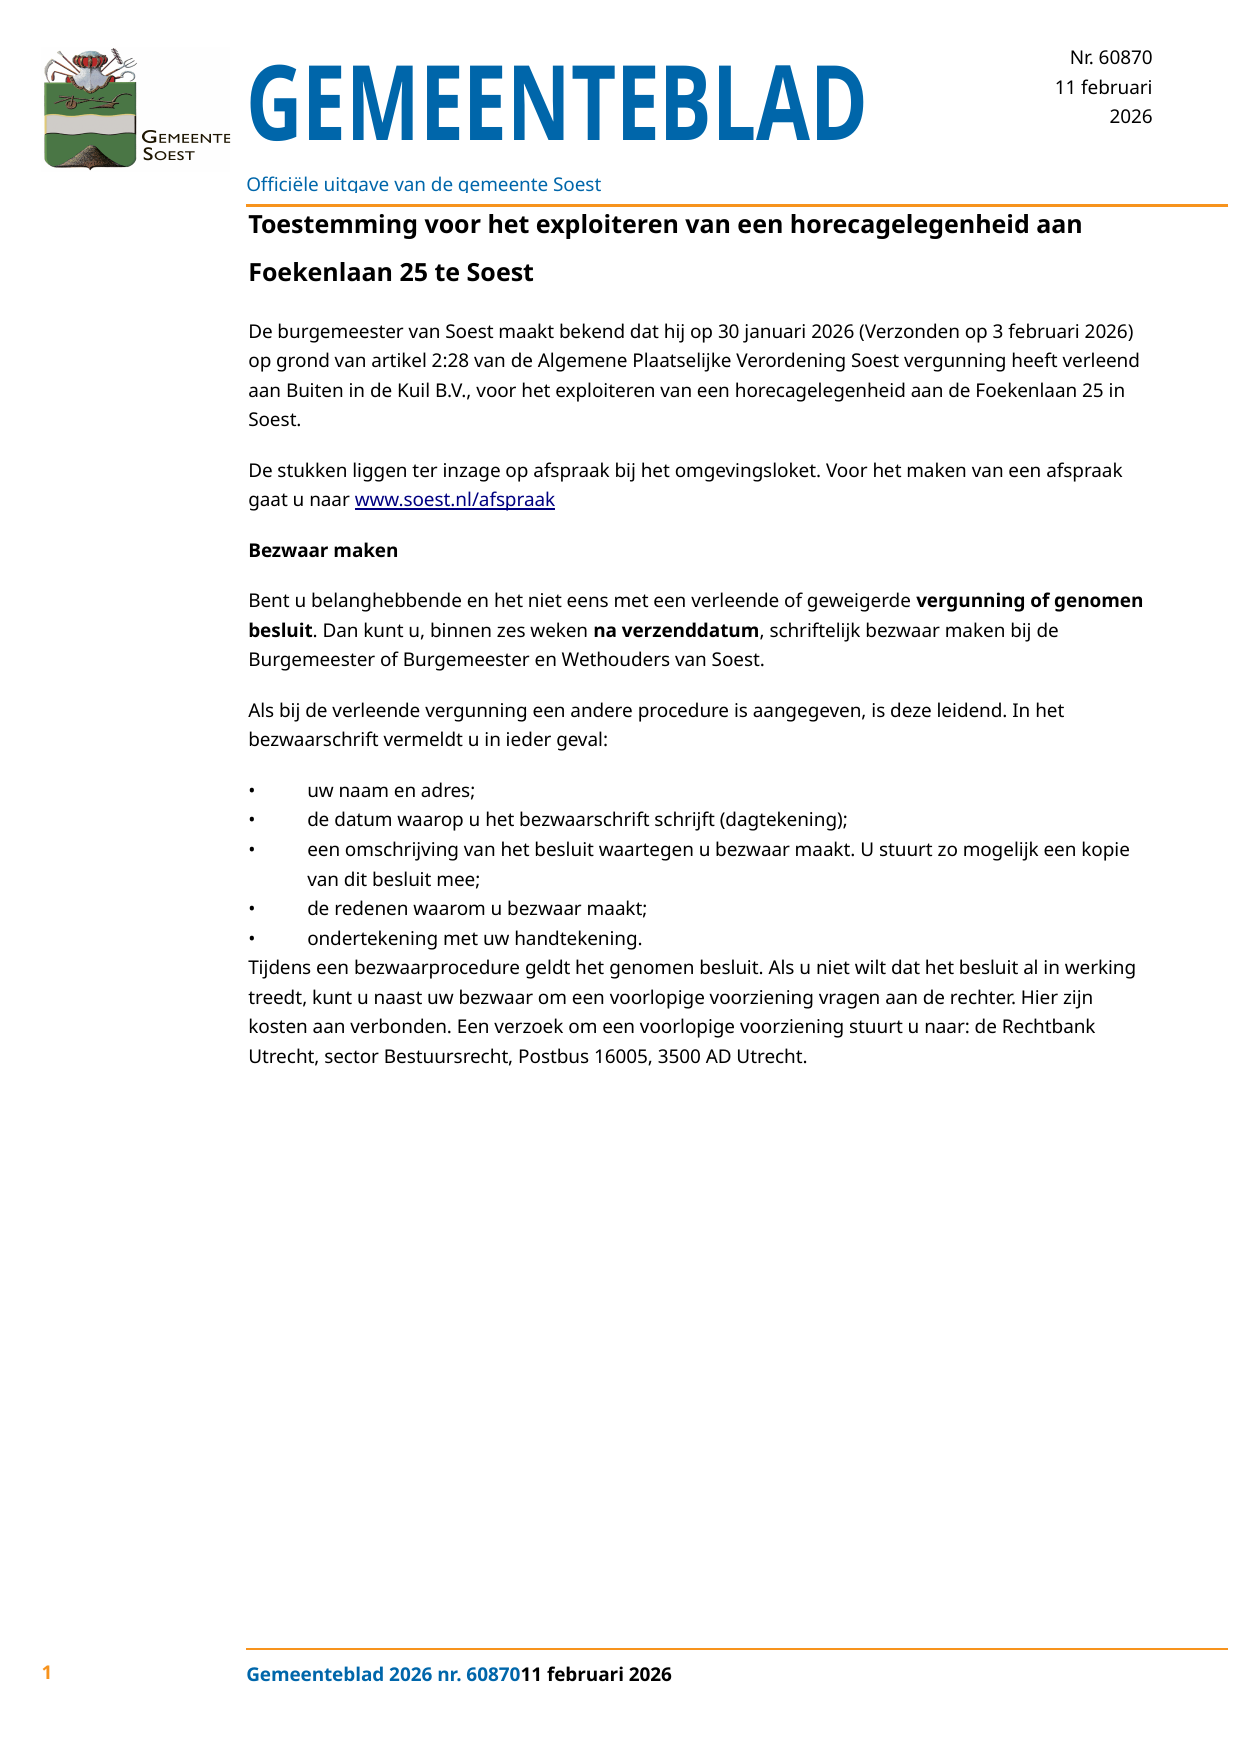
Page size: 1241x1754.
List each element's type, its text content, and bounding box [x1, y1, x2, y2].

text Als bij de verleende vergunning een andere procedure is aangegeven, is deze leidend. In het bezwaarschrift vermeldt u in ieder geval: [248, 697, 1152, 752]
text De stukken liggen ter inzage op afspraak bij het omgevingsloket. Voor het maken van een afspraak gaat u naar www.soest.nl/afspraak [248, 457, 1152, 512]
text Bent u belanghebbende en het niet eens met een verleende of geweigerde vergunning of genomen besluit. Dan kunt u, binnen zes weken na verzenddatum, schriftelijk bezwaar maken bij de Burgemeester of Burgemeester en Wethouders van Soest. [248, 587, 1152, 672]
list de redenen waarom u bezwaar maakt; [248, 895, 1152, 921]
list een omschrijving van het besluit waartegen u bezwaar maakt. U stuurt zo mogelijk een kopie van dit besluit mee; [248, 836, 1152, 892]
list ondertekening met uw handtekening. [248, 925, 1152, 951]
text De burgemeester van Soest maakt bekend dat hij op 30 januari 2026 (Verzonden op 3 februari 2026) op grond van artikel 2:28 van de Algemene Plaatselijke Verordening Soest vergunning heeft verleend aan Buiten in de Kuil B.V., voor het exploiteren van een horecagelegenheid aan de Foekenlaan 25 in Soest. [248, 318, 1152, 432]
text Tijdens een bezwaarprocedure geldt het genomen besluit. Als u niet wilt dat het besluit al in werking treedt, kunt u naast uw bezwaar om een voorlopige voorziening vragen aan de rechter. Hier zijn kosten aan verbonden. Een verzoek om een voorlopige voorziening stuurt u naar: de Rechtbank Utrecht, sector Bestuursrecht, Postbus 16005, 3500 AD Utrecht. [248, 954, 1152, 1069]
list de datum waarop u het bezwaarschrift schrijft (dagtekening); [248, 807, 1152, 832]
text Toestemming voor het exploiteren van een horecagelegenheid aan Foekenlaan 25 te Soest [248, 207, 1152, 288]
list uw naam en adres; [248, 777, 1152, 803]
picture [41, 47, 231, 172]
text Bezwaar maken [248, 537, 1152, 563]
